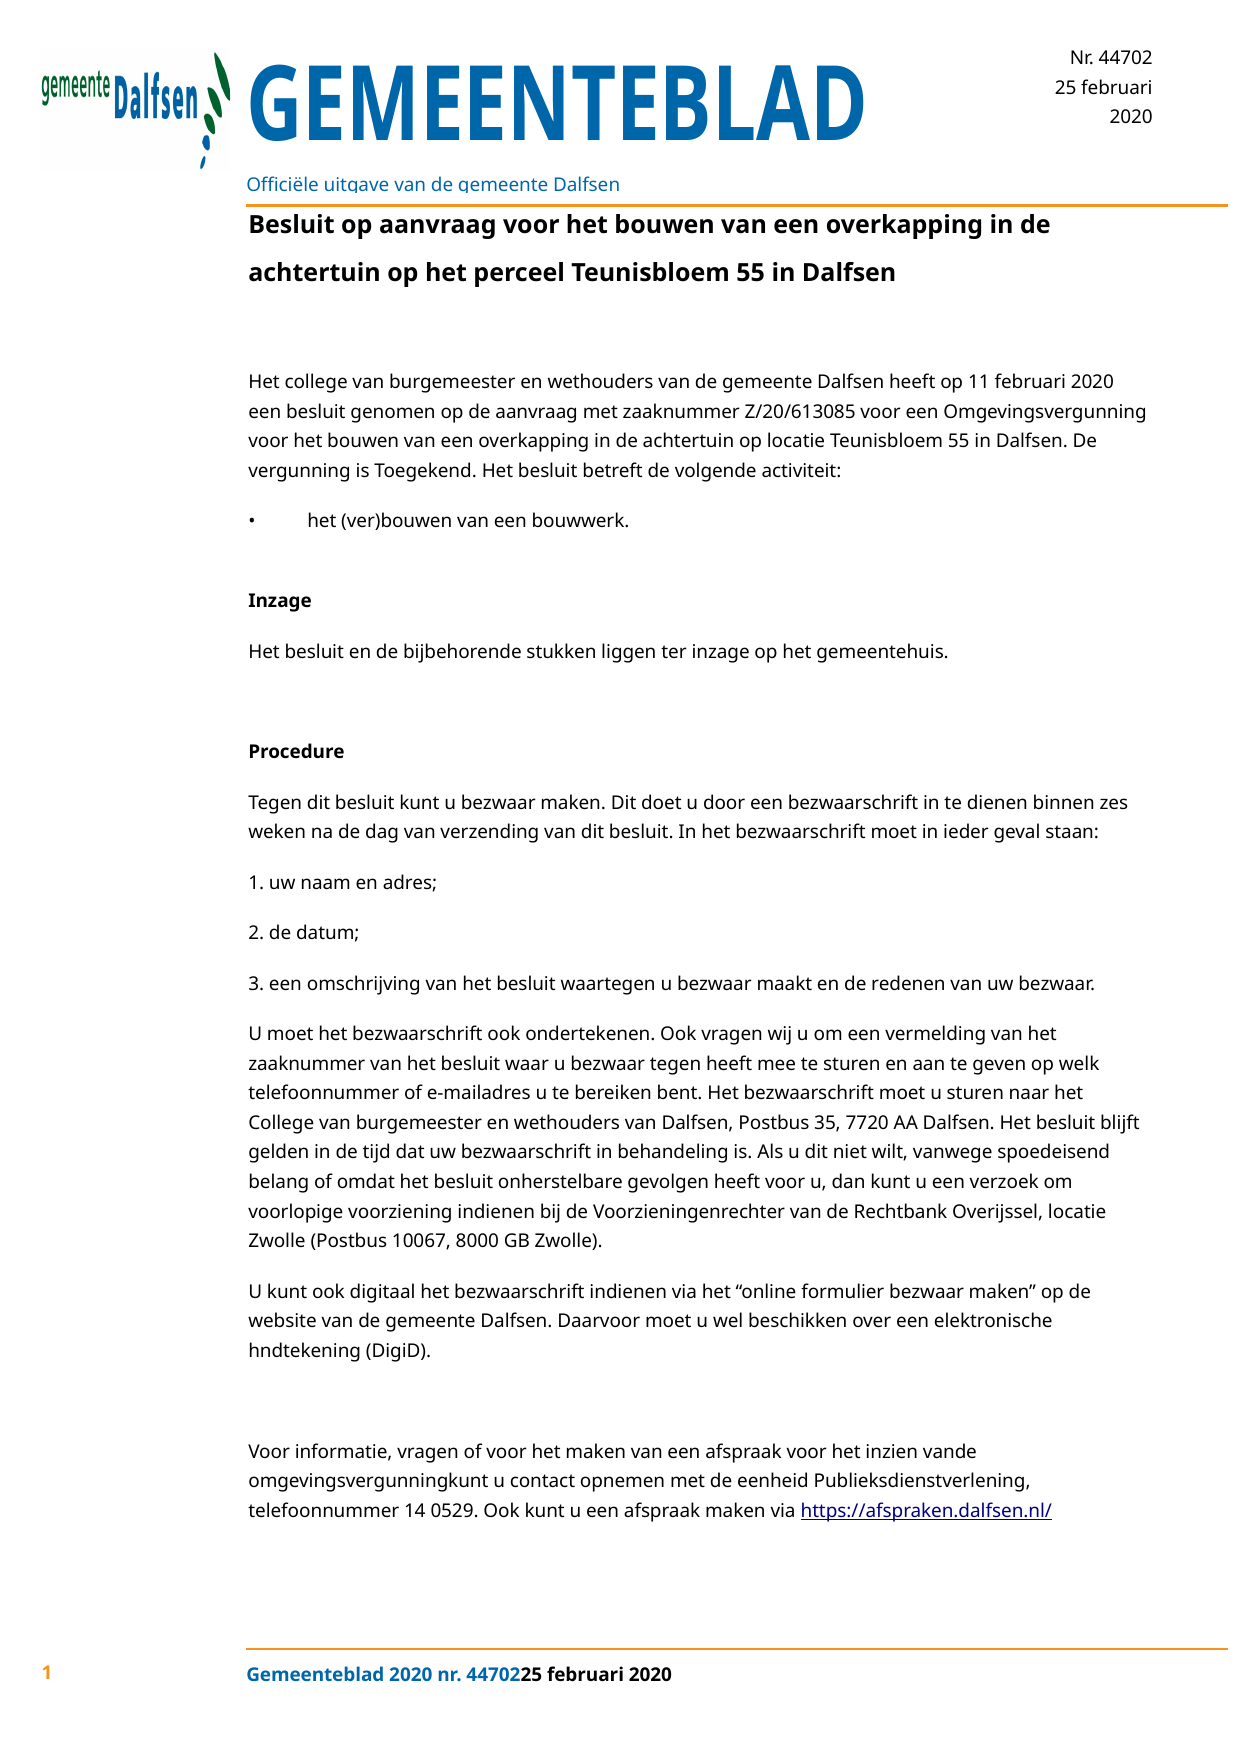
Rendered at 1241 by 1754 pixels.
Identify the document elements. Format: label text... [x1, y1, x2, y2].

text Het besluit en de bijbehorende stukken liggen ter inzage op het gemeentehuis. [248, 638, 1152, 664]
text Procedure [248, 739, 1152, 764]
text Tegen dit besluit kunt u bezwaar maken. Dit doet u door een bezwaarschrift in te dienen binnen zes weken na de dag van verzending van dit besluit. In het bezwaarschrift moet in ieder geval staan: [248, 789, 1152, 844]
text 3. een omschrijving van het besluit waartegen u bezwaar maakt en de redenen van uw bezwaar. [248, 970, 1152, 996]
text U moet het bezwaarschrift ook ondertekenen. Ook vragen wij u om een vermelding van het zaaknummer van het besluit waar u bezwaar tegen heeft mee te sturen en aan te geven op welk telefoonnummer of e-mailadres u te bereiken bent. Het bezwaarschrift moet u sturen naar het College van burgemeester en wethouders van Dalfsen, Postbus 35, 7720 AA Dalfsen. Het besluit blijft gelden in de tijd dat uw bezwaarschrift in behandeling is. Als u dit niet wilt, vanwege spoedeisend belang of omdat het besluit onherstelbare gevolgen heeft voor u, dan kunt u een verzoek om voorlopige voorziening indienen bij de Voorzieningenrechter van de Rechtbank Overijssel, locatie Zwolle (Postbus 10067, 8000 GB Zwolle). [248, 1020, 1152, 1253]
text Voor informatie, vragen of voor het maken van een afspraak voor het inzien vande omgevingsvergunningkunt u contact opnemen met de eenheid Publieksdienstverlening, telefoonnummer 14 0529. Ook kunt u een afspraak maken via https://afspraken.dalfsen.nl/ [248, 1438, 1152, 1523]
list het (ver)bouwen van een bouwwerk. [248, 507, 1152, 533]
text Besluit op aanvraag voor het bouwen van een overkapping in de achtertuin op het perceel Teunisbloem 55 in Dalfsen [248, 207, 1152, 288]
text Het college van burgemeester en wethouders van de gemeente Dalfsen heeft op 11 februari 2020 een besluit genomen op de aanvraag met zaaknummer Z/20/613085 voor een Omgevingsvergunning voor het bouwen van een overkapping in de achtertuin op locatie Teunisbloem 55 in Dalfsen. De vergunning is Toegekend. Het besluit betreft de volgende activiteit: [248, 368, 1152, 483]
text 2. de datum; [248, 919, 1152, 945]
picture [41, 47, 231, 172]
text U kunt ook digitaal het bezwaarschrift indienen via het “online formulier bezwaar maken” op de website van de gemeente Dalfsen. Daarvoor moet u wel beschikken over een elektronische hndtekening (DigiD). [248, 1278, 1152, 1363]
text Inzage [248, 587, 1152, 613]
text 1. uw naam en adres; [248, 869, 1152, 895]
